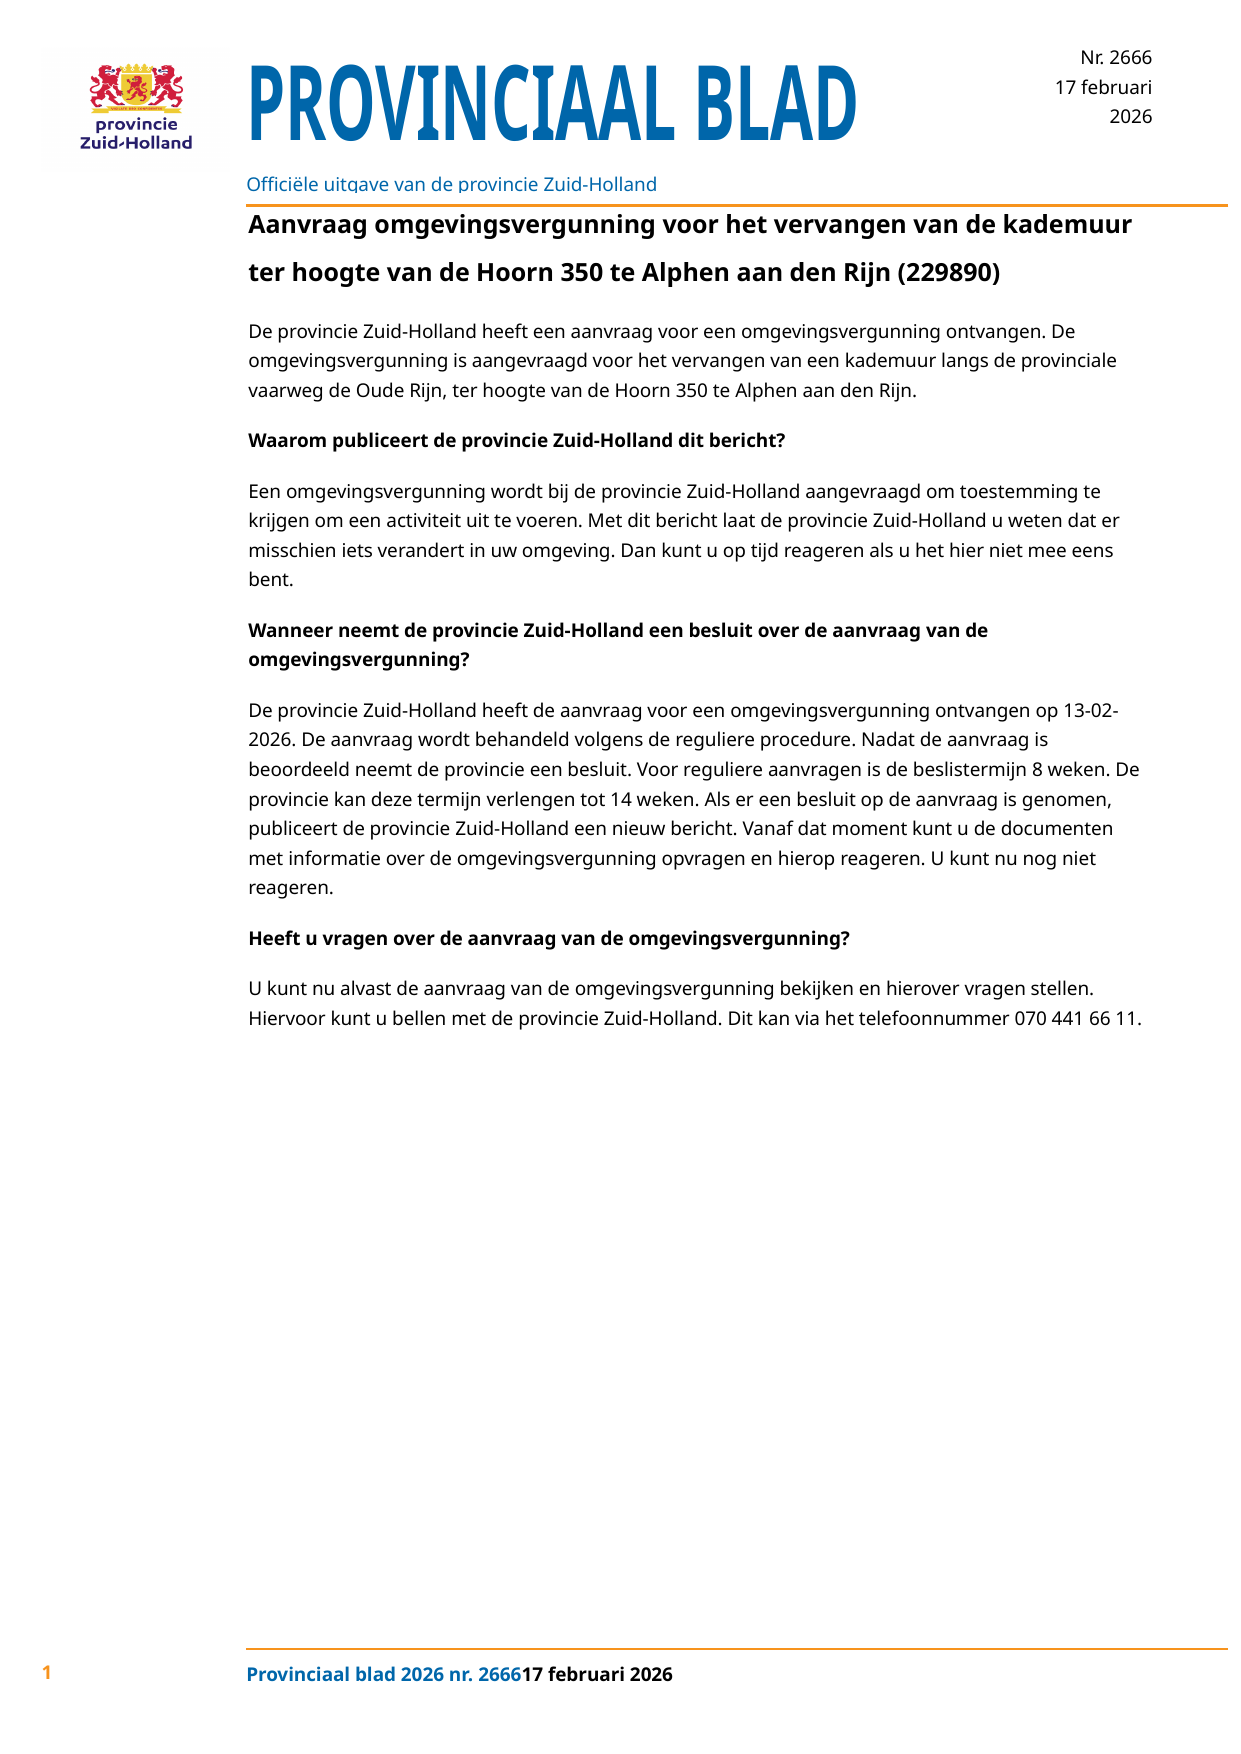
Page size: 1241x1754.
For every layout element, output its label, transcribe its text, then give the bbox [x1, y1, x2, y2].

text De provincie Zuid-Holland heeft de aanvraag voor een omgevingsvergunning ontvangen op 13-02-2026. De aanvraag wordt behandeld volgens de reguliere procedure. Nadat de aanvraag is beoordeeld neemt de provincie een besluit. Voor reguliere aanvragen is de beslistermijn 8 weken. De provincie kan deze termijn verlengen tot 14 weken. Als er een besluit op de aanvraag is genomen, publiceert de provincie Zuid-Holland een nieuw bericht. Vanaf dat moment kunt u de documenten met informatie over de omgevingsvergunning opvragen en hierop reageren. U kunt nu nog niet reageren. [248, 697, 1152, 900]
picture [41, 47, 231, 172]
text Aanvraag omgevingsvergunning voor het vervangen van de kademuur ter hoogte van de Hoorn 350 te Alphen aan den Rijn (229890) [248, 207, 1152, 288]
text Heeft u vragen over de aanvraag van de omgevingsvergunning? [248, 925, 1152, 951]
text Een omgevingsvergunning wordt bij de provincie Zuid-Holland aangevraagd om toestemming te krijgen om een activiteit uit te voeren. Met dit bericht laat de provincie Zuid-Holland u weten dat er misschien iets verandert in uw omgeving. Dan kunt u op tijd reageren als u het hier niet mee eens bent. [248, 478, 1152, 592]
text U kunt nu alvast de aanvraag van de omgevingsvergunning bekijken en hierover vragen stellen. Hiervoor kunt u bellen met de provincie Zuid-Holland. Dit kan via het telefoonnummer 070 441 66 11. [248, 975, 1152, 1031]
text Waarom publiceert de provincie Zuid-Holland dit bericht? [248, 427, 1152, 453]
text Wanneer neemt de provincie Zuid-Holland een besluit over de aanvraag van de omgevingsvergunning? [248, 617, 1152, 672]
text De provincie Zuid-Holland heeft een aanvraag voor een omgevingsvergunning ontvangen. De omgevingsvergunning is aangevraagd voor het vervangen van een kademuur langs de provinciale vaarweg de Oude Rijn, ter hoogte van de Hoorn 350 te Alphen aan den Rijn. [248, 318, 1152, 403]
